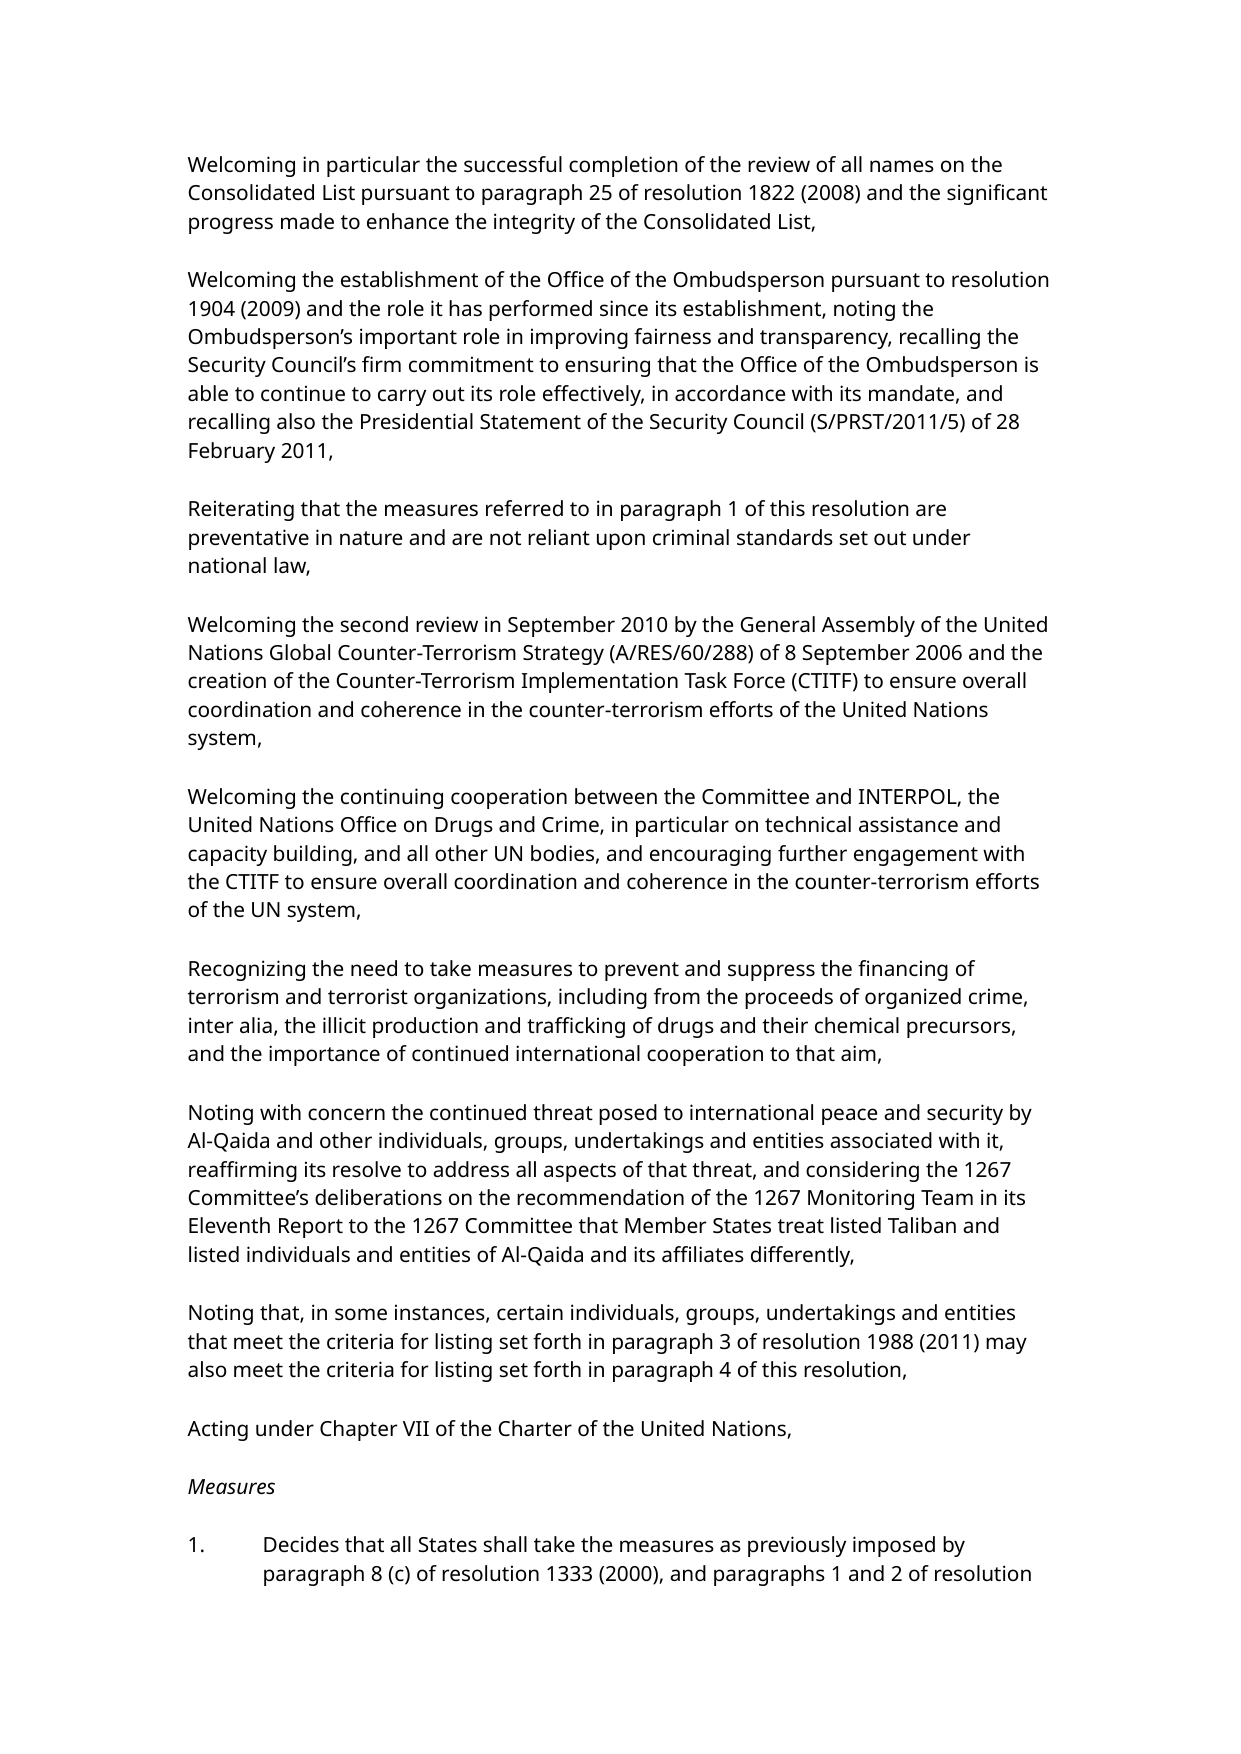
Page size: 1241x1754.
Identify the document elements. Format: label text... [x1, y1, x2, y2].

text Noting that, in some instances, certain individuals, groups, undertakings and entities that meet the criteria for listing set forth in paragraph 3 of resolution 1988 (2011) may also meet the criteria for listing set forth in paragraph 4 of this resolution, [187, 1298, 1053, 1384]
text Welcoming the continuing cooperation between the Committee and INTERPOL, the United Nations Office on Drugs and Crime, in particular on technical assistance and capacity building, and all other UN bodies, and encouraging further engagement with the CTITF to ensure overall coordination and coherence in the counter-terrorism efforts of the UN system, [187, 782, 1053, 924]
text Welcoming in particular the successful completion of the review of all names on the Consolidated List pursuant to paragraph 25 of resolution 1822 (2008) and the significant progress made to enhance the integrity of the Consolidated List, [187, 150, 1053, 235]
text Reiterating that the measures referred to in paragraph 1 of this resolution are preventative in nature and are not reliant upon criminal standards set out under national law, [187, 494, 1053, 580]
text Welcoming the second review in September 2010 by the General Assembly of the United Nations Global Counter-Terrorism Strategy (A/RES/60/288) of 8 September 2006 and the creation of the Counter-Terrorism Implementation Task Force (CTITF) to ensure overall coordination and coherence in the counter-terrorism efforts of the United Nations system, [187, 610, 1053, 752]
text Recognizing the need to take measures to prevent and suppress the financing of terrorism and terrorist organizations, including from the proceeds of organized crime, inter alia, the illicit production and trafficking of drugs and their chemical precursors, and the importance of continued international cooperation to that aim, [187, 954, 1053, 1068]
list Decides that all States shall take the measures as previously imposed by paragraph 8 (c) of resolution 1333 (2000), and paragraphs 1 and 2 of resolution [187, 1531, 1053, 1587]
text Noting with concern the continued threat posed to international peace and security by Al-Qaida and other individuals, groups, undertakings and entities associated with it, reaffirming its resolve to address all aspects of that threat, and considering the 1267 Committee’s deliberations on the recommendation of the 1267 Monitoring Team in its Eleventh Report to the 1267 Committee that Member States treat listed Taliban and listed individuals and entities of Al-Qaida and its affiliates differently, [187, 1098, 1053, 1268]
text Welcoming the establishment of the Office of the Ombudsperson pursuant to resolution 1904 (2009) and the role it has performed since its establishment, noting the Ombudsperson’s important role in improving fairness and transparency, recalling the Security Council’s firm commitment to ensuring that the Office of the Ombudsperson is able to continue to carry out its role effectively, in accordance with its mandate, and recalling also the Presidential Statement of the Security Council (S/PRST/2011/5) of 28 February 2011, [187, 265, 1053, 464]
text Measures [187, 1472, 1053, 1501]
text Acting under Chapter VII of the Charter of the United Nations, [187, 1414, 1053, 1442]
